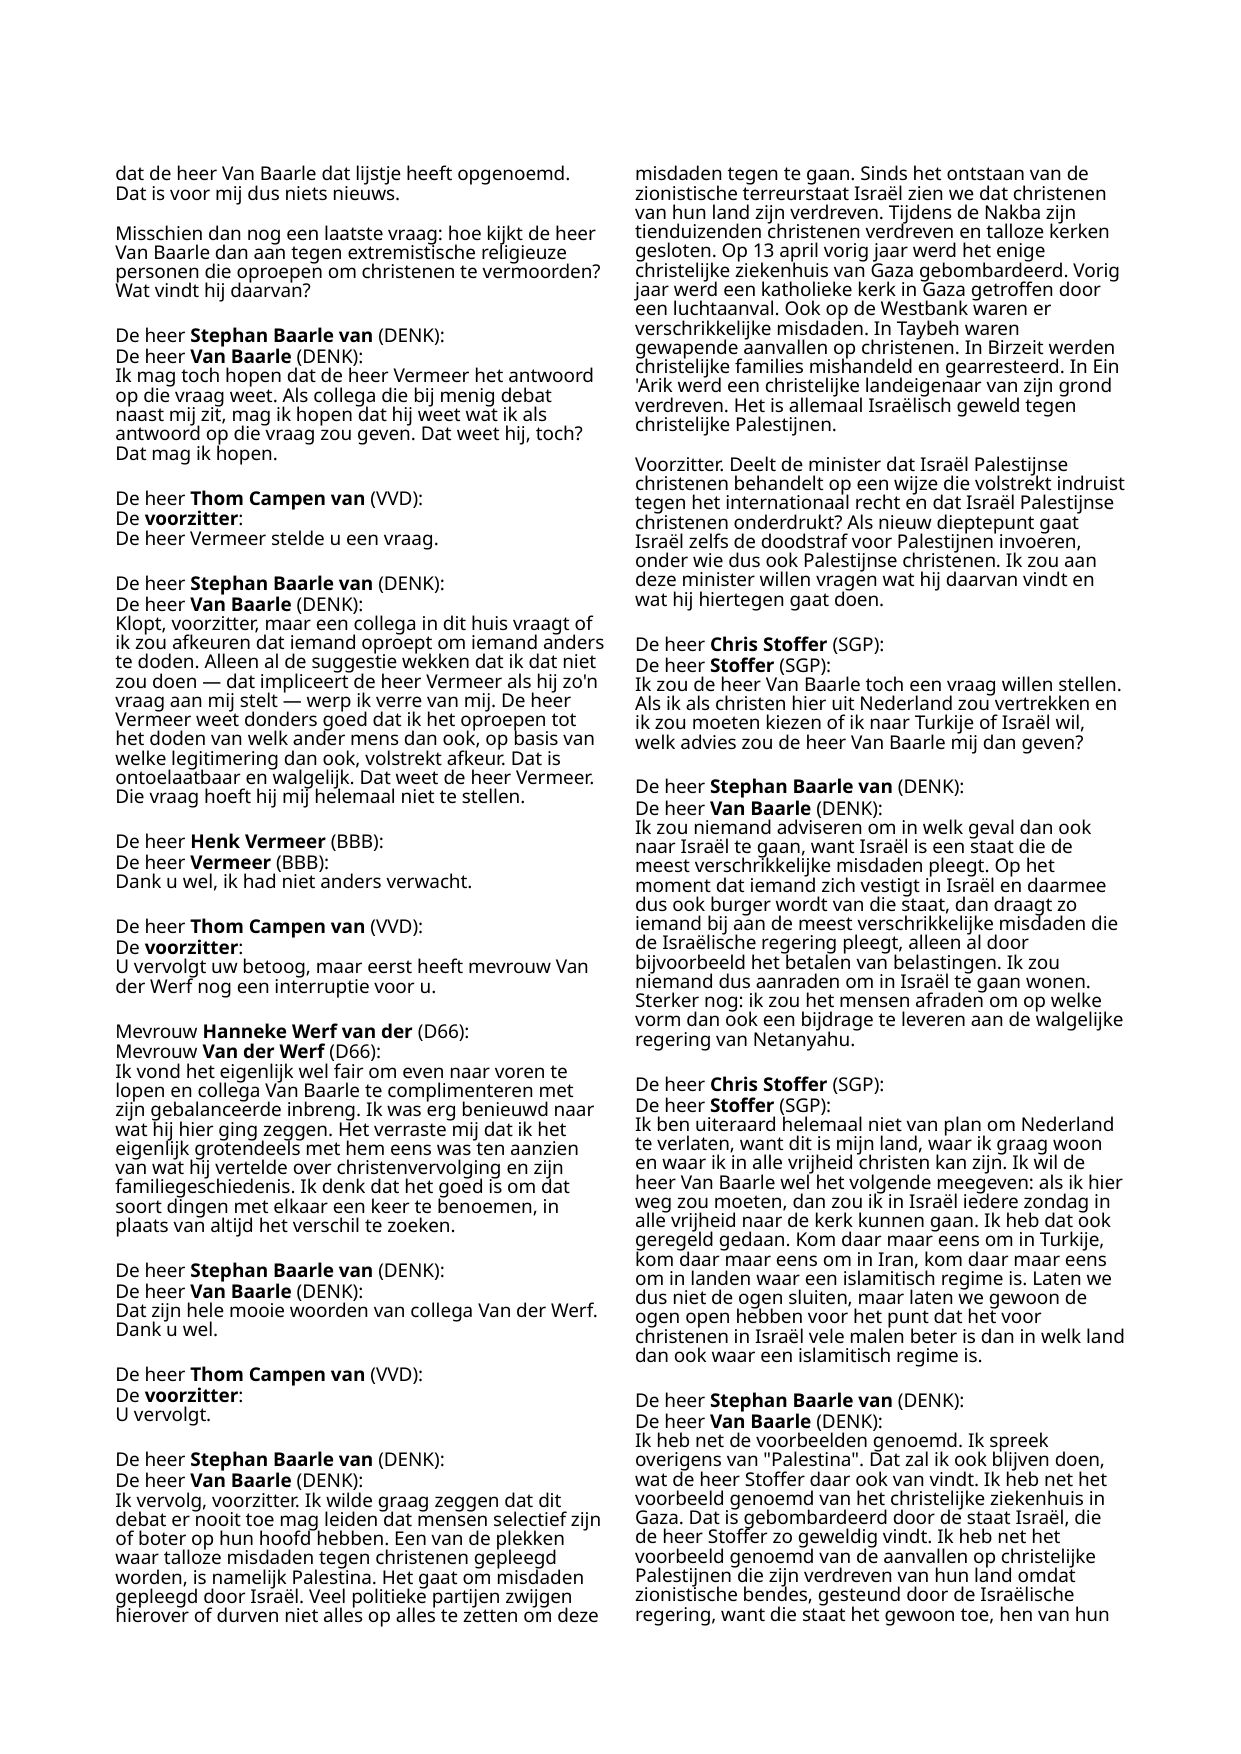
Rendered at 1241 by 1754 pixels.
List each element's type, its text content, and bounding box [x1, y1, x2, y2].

text Mevrouw Van der Werf (D66): [115, 1043, 605, 1063]
text Klopt, voorzitter, maar een collega in dit huis vraagt of ik zou afkeuren dat iemand oproept om iemand anders te doden. Alleen al de suggestie wekken dat ik dat niet zou doen — dat impliceert de heer Vermeer als hij zo'n vraag aan mij stelt — werp ik verre van mij. De heer Vermeer weet donders goed dat ik het oproepen tot het doden van welk ander mens dan ook, op basis van welke legitimering dan ook, volstrekt afkeur. Dat is ontoelaatbaar en walgelijk. Dat weet de heer Vermeer. Die vraag hoeft hij mij helemaal niet te stellen. [115, 615, 605, 807]
text Ik ben uiteraard helemaal niet van plan om Nederland te verlaten, want dit is mijn land, waar ik graag woon en waar ik in alle vrijheid christen kan zijn. Ik wil de heer Van Baarle wel het volgende meegeven: als ik hier weg zou moeten, dan zou ik in Israël iedere zondag in alle vrijheid naar de kerk kunnen gaan. Ik heb dat ook geregeld gedaan. Kom daar maar eens om in Turkije, kom daar maar eens om in Iran, kom daar maar eens om in landen waar een islamitisch regime is. Laten we dus niet de ogen sluiten, maar laten we gewoon de ogen open hebben voor het punt dat het voor christenen in Israël vele malen beter is dan in welk land dan ook waar een islamitisch regime is. [635, 1116, 1125, 1366]
text De heer Thom Campen van (VVD): [115, 1361, 605, 1387]
text De voorzitter: [115, 1387, 605, 1406]
text De heer Thom Campen van (VVD): [115, 485, 605, 510]
text De heer Van Baarle (DENK): [115, 596, 605, 615]
text Ik zou de heer Van Baarle toch een vraag willen stellen. Als ik als christen hier uit Nederland zou vertrekken en ik zou moeten kiezen of ik naar Turkije of Israël wil, welk advies zou de heer Van Baarle mij dan geven? [635, 676, 1125, 753]
text dat de heer Van Baarle dat lijstje heeft opgenoemd. Dat is voor mij dus niets nieuws. [115, 165, 605, 204]
text Voorzitter. Deelt de minister dat Israël Palestijnse christenen behandelt op een wijze die volstrekt indruist tegen het internationaal recht en dat Israël Palestijnse christenen onderdrukt? Als nieuw dieptepunt gaat Israël zelfs de doodstraf voor Palestijnen invoeren, onder wie dus ook Palestijnse christenen. Ik zou aan deze minister willen vragen wat hij daarvan vindt en wat hij hiertegen gaat doen. [635, 456, 1125, 610]
text U vervolgt uw betoog, maar eerst heeft mevrouw Van der Werf nog een interruptie voor u. [115, 958, 605, 997]
text De heer Van Baarle (DENK): [635, 1413, 1125, 1432]
text De heer Chris Stoffer (SGP): [635, 631, 1125, 657]
text Dank u wel, ik had niet anders verwacht. [115, 873, 605, 893]
text Ik vond het eigenlijk wel fair om even naar voren te lopen en collega Van Baarle te complimenteren met zijn gebalanceerde inbreng. Ik was erg benieuwd naar wat hij hier ging zeggen. Het verraste mij dat ik het eigenlijk grotendeels met hem eens was ten aanzien van wat hij vertelde over christenvervolging en zijn familiegeschiedenis. Ik denk dat het goed is om dat soort dingen met elkaar een keer te benoemen, in plaats van altijd het verschil te zoeken. [115, 1063, 605, 1236]
text De heer Van Baarle (DENK): [115, 1472, 605, 1492]
text De heer Chris Stoffer (SGP): [635, 1071, 1125, 1097]
text De heer Thom Campen van (VVD): [115, 913, 605, 939]
text De heer Vermeer stelde u een vraag. [115, 530, 605, 549]
text De heer Stephan Baarle van (DENK): [635, 774, 1125, 799]
text De heer Stephan Baarle van (DENK): [115, 1257, 605, 1283]
text De heer Vermeer (BBB): [115, 854, 605, 873]
text misdaden tegen te gaan. Sinds het ontstaan van de zionistische terreurstaat Israël zien we dat christenen van hun land zijn verdreven. Tijdens de Nakba zijn tienduizenden christenen verdreven en talloze kerken gesloten. Op 13 april vorig jaar werd het enige christelijke ziekenhuis van Gaza gebombardeerd. Vorig jaar werd een katholieke kerk in Gaza getroffen door een luchtaanval. Ook op de Westbank waren er verschrikkelijke misdaden. In Taybeh waren gewapende aanvallen op christenen. In Birzeit werden christelijke families mishandeld en gearresteerd. In Ein 'Arik werd een christelijke landeigenaar van zijn grond verdreven. Het is allemaal Israëlisch geweld tegen christelijke Palestijnen. [635, 165, 1125, 435]
text De heer Stephan Baarle van (DENK): [115, 1447, 605, 1472]
text Dat zijn hele mooie woorden van collega Van der Werf. Dank u wel. [115, 1302, 605, 1341]
text De heer Stephan Baarle van (DENK): [115, 322, 605, 348]
text Mevrouw Hanneke Werf van der (D66): [115, 1018, 605, 1043]
text Ik zou niemand adviseren om in welk geval dan ook naar Israël te gaan, want Israël is een staat die de meest verschrikkelijke misdaden pleegt. Op het moment dat iemand zich vestigt in Israël en daarmee dus ook burger wordt van die staat, dan draagt zo iemand bij aan de meest verschrikkelijke misdaden die de Israëlische regering pleegt, alleen al door bijvoorbeeld het betalen van belastingen. Ik zou niemand dus aanraden om in Israël te gaan wonen. Sterker nog: ik zou het mensen afraden om op welke vorm dan ook een bijdrage te leveren aan de walgelijke regering van Netanyahu. [635, 819, 1125, 1050]
text De heer Stephan Baarle van (DENK): [635, 1387, 1125, 1413]
text Ik heb net de voorbeelden genoemd. Ik spreek overigens van "Palestina". Dat zal ik ook blijven doen, wat de heer Stoffer daar ook van vindt. Ik heb net het voorbeeld genoemd van het christelijke ziekenhuis in Gaza. Dat is gebombardeerd door de staat Israël, die de heer Stoffer zo geweldig vindt. Ik heb net het voorbeeld genoemd van de aanvallen op christelijke Palestijnen die zijn verdreven van hun land omdat zionistische bendes, gesteund door de Israëlische regering, want die staat het gewoon toe, hen van hun [635, 1432, 1125, 1625]
text De heer Van Baarle (DENK): [635, 799, 1125, 819]
text De heer Van Baarle (DENK): [115, 348, 605, 367]
text De voorzitter: [115, 510, 605, 530]
text Misschien dan nog een laatste vraag: hoe kijkt de heer Van Baarle dan aan tegen extremistische religieuze personen die oproepen om christenen te vermoorden? Wat vindt hij daarvan? [115, 224, 605, 302]
text De heer Stephan Baarle van (DENK): [115, 570, 605, 596]
text De heer Stoffer (SGP): [635, 657, 1125, 676]
text De voorzitter: [115, 939, 605, 958]
text U vervolgt. [115, 1406, 605, 1426]
text Ik vervolg, voorzitter. Ik wilde graag zeggen dat dit debat er nooit toe mag leiden dat mensen selectief zijn of boter op hun hoofd hebben. Een van de plekken waar talloze misdaden tegen christenen gepleegd worden, is namelijk Palestina. Het gaat om misdaden gepleegd door Israël. Veel politieke partijen zwijgen hierover of durven niet alles op alles te zetten om deze [115, 1492, 605, 1626]
text De heer Van Baarle (DENK): [115, 1283, 605, 1302]
text De heer Stoffer (SGP): [635, 1097, 1125, 1116]
text De heer Henk Vermeer (BBB): [115, 828, 605, 854]
text Ik mag toch hopen dat de heer Vermeer het antwoord op die vraag weet. Als collega die bij menig debat naast mij zit, mag ik hopen dat hij weet wat ik als antwoord op die vraag zou geven. Dat weet hij, toch? Dat mag ik hopen. [115, 367, 605, 464]
